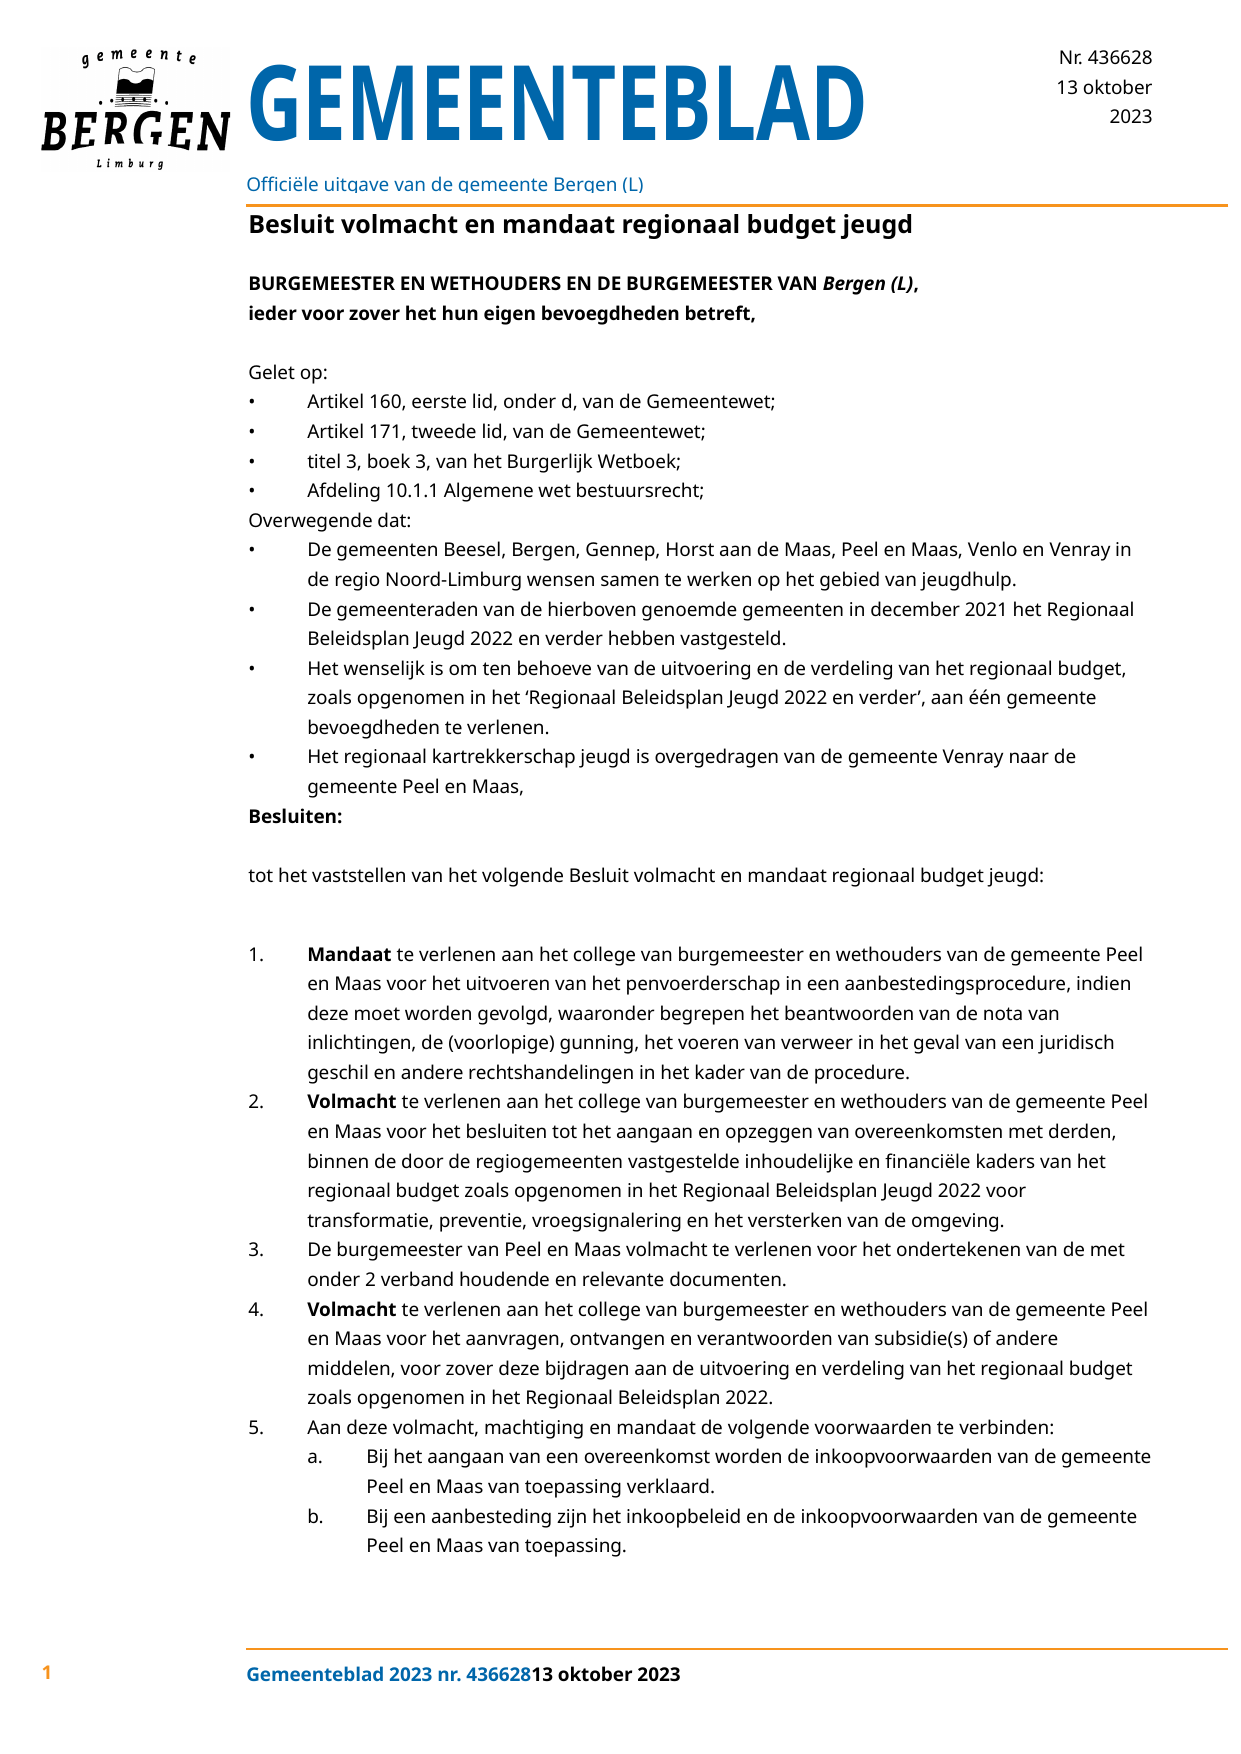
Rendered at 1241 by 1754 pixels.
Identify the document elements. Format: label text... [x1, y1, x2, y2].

text tot het vaststellen van het volgende Besluit volmacht en mandaat regionaal budget jeugd: [248, 862, 1152, 888]
text BURGEMEESTER EN WETHOUDERS EN DE BURGEMEESTER VAN Bergen (L), [248, 270, 1152, 296]
list Artikel 171, tweede lid, van de Gemeentewet; [248, 418, 1152, 444]
list Artikel 160, eerste lid, onder d, van de Gemeentewet; [248, 389, 1152, 414]
list Afdeling 10.1.1 Algemene wet bestuursrecht; [248, 477, 1152, 503]
list Bij het aangaan van een overeenkomst worden de inkoopvoorwaarden van de gemeente Peel en Maas van toepassing verklaard. [307, 1444, 1152, 1499]
list De gemeenten Beesel, Bergen, Gennep, Horst aan de Maas, Peel en Maas, Venlo en Venray in de regio Noord-Limburg wensen samen te werken op het gebied van jeugdhulp. [248, 537, 1152, 592]
text Overwegende dat: [248, 507, 1152, 533]
list Het regionaal kartrekkerschap jeugd is overgedragen van de gemeente Venray naar de gemeente Peel en Maas, [248, 744, 1152, 799]
list titel 3, boek 3, van het Burgerlijk Wetboek; [248, 448, 1152, 473]
list Volmacht te verlenen aan het college van burgemeester en wethouders van de gemeente Peel en Maas voor het aanvragen, ontvangen en verantwoorden van subsidie(s) of andere middelen, voor zover deze bijdragen aan de uitvoering en verdeling van het regionaal budget zoals opgenomen in het Regionaal Beleidsplan 2022. [248, 1296, 1152, 1410]
picture [41, 47, 231, 172]
list De burgemeester van Peel en Maas volmacht te verlenen voor het ondertekenen van de met onder 2 verband houdende en relevante documenten. [248, 1237, 1152, 1292]
text Besluiten: [248, 803, 1152, 828]
list Aan deze volmacht, machtiging en mandaat de volgende voorwaarden te verbinden: [248, 1414, 1152, 1440]
text Besluit volmacht en mandaat regionaal budget jeugd [248, 207, 1152, 241]
list Bij een aanbesteding zijn het inkoopbeleid en de inkoopvoorwaarden van de gemeente Peel en Maas van toepassing. [307, 1503, 1152, 1558]
list De gemeenteraden van de hierboven genoemde gemeenten in december 2021 het Regionaal Beleidsplan Jeugd 2022 en verder hebben vastgesteld. [248, 596, 1152, 651]
text ieder voor zover het hun eigen bevoegdheden betreft, [248, 300, 1152, 326]
list Mandaat te verlenen aan het college van burgemeester en wethouders van de gemeente Peel en Maas voor het uitvoeren van het penvoerderschap in een aanbestedingsprocedure, indien deze moet worden gevolgd, waaronder begrepen het beantwoorden van de nota van inlichtingen, de (voorlopige) gunning, het voeren van verweer in het geval van een juridisch geschil en andere rechtshandelingen in het kader van de procedure. [248, 941, 1152, 1085]
list Het wenselijk is om ten behoeve van de uitvoering en de verdeling van het regionaal budget, zoals opgenomen in het ‘Regionaal Beleidsplan Jeugd 2022 en verder’, aan één gemeente bevoegdheden te verlenen. [248, 655, 1152, 740]
text Gelet op: [248, 359, 1152, 385]
list Volmacht te verlenen aan het college van burgemeester en wethouders van de gemeente Peel en Maas voor het besluiten tot het aangaan en opzeggen van overeenkomsten met derden, binnen de door de regiogemeenten vastgestelde inhoudelijke en financiële kaders van het regionaal budget zoals opgenomen in het Regionaal Beleidsplan Jeugd 2022 voor transformatie, preventie, vroegsignalering en het versterken van de omgeving. [248, 1089, 1152, 1233]
